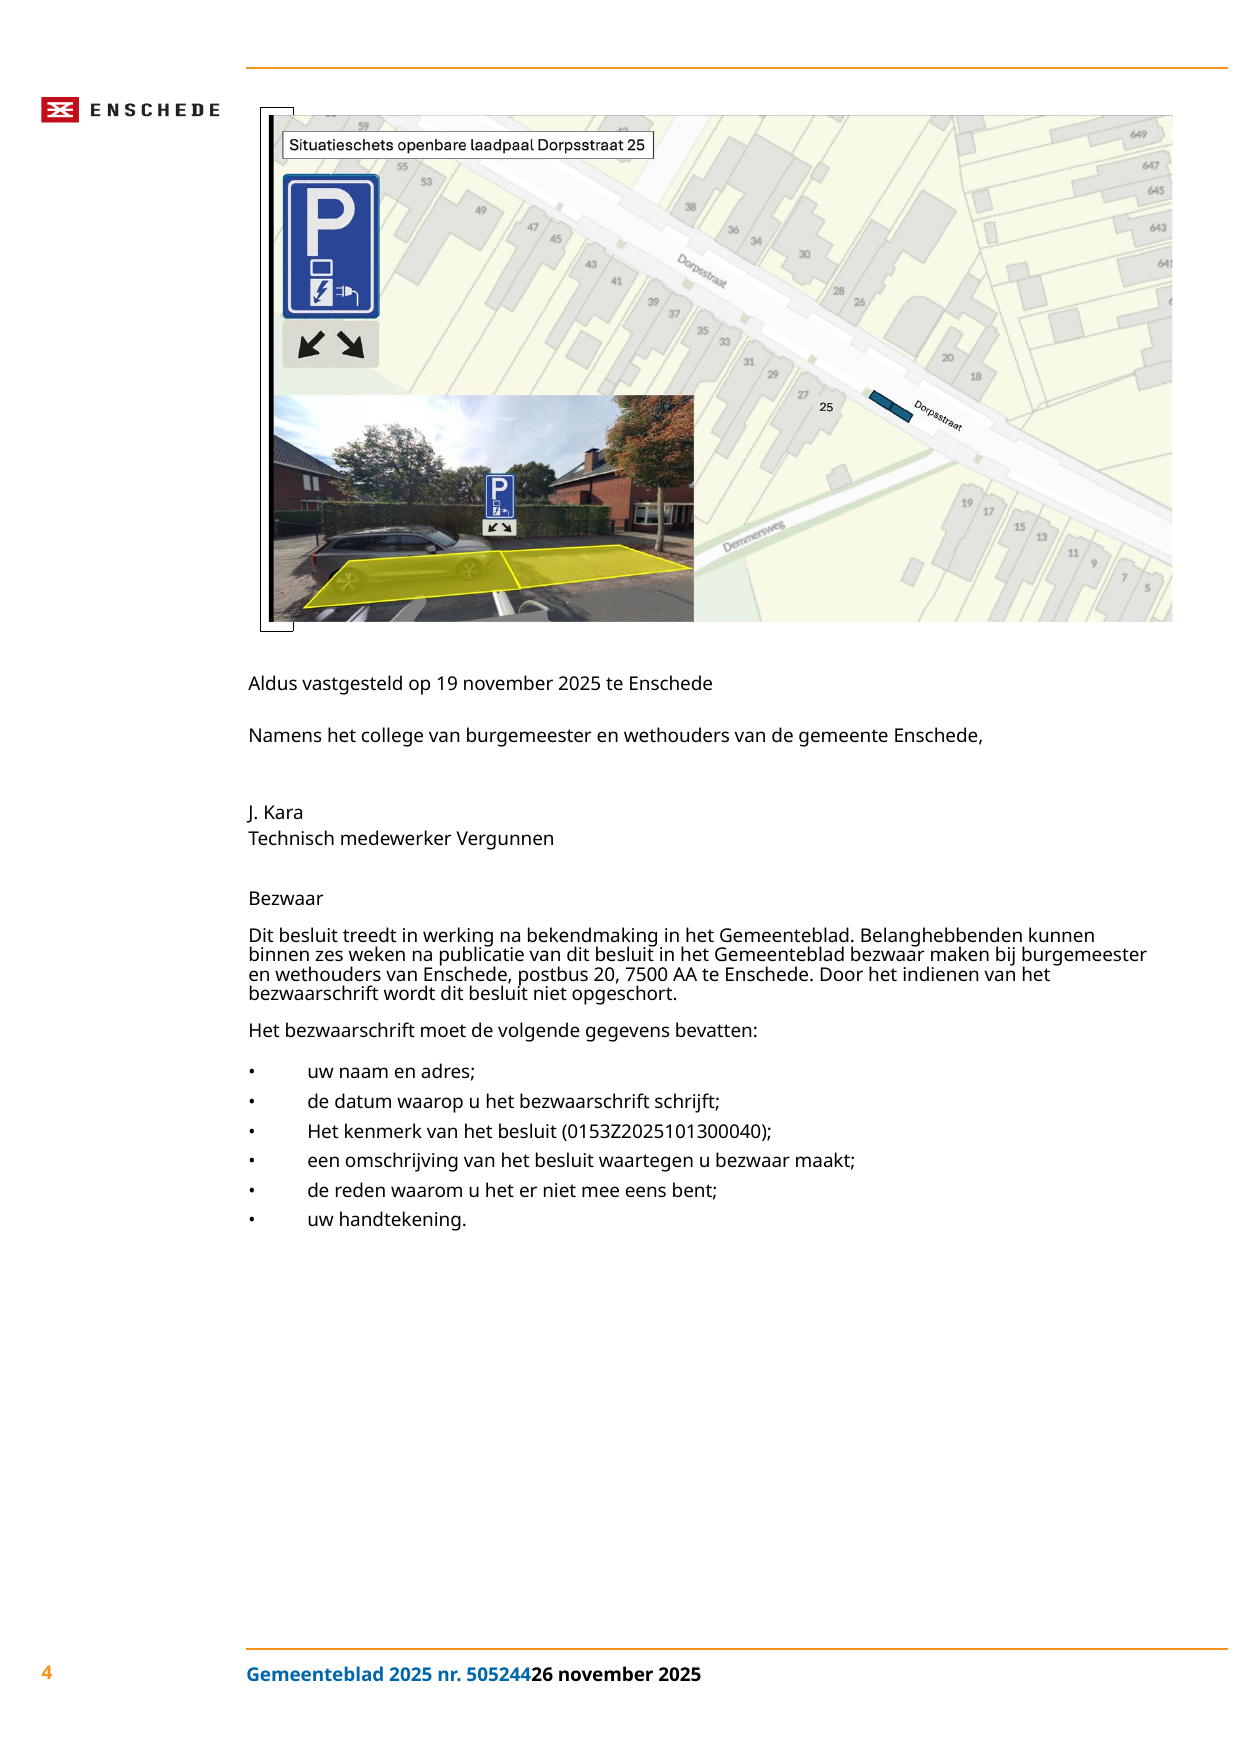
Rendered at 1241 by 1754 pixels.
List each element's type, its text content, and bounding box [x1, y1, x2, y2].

text J. Kara [248, 799, 1152, 825]
text Aldus vastgesteld op 19 november 2025 te Enschede [248, 671, 1152, 696]
text Dit besluit treedt in werking na bekendmaking in het Gemeenteblad. Belanghebbenden kunnen binnen zes weken na publicatie van dit besluit in het Gemeenteblad bezwaar maken bij burgemeester en wethouders van Enschede, postbus 20, 7500 AA te Enschede. Door het indienen van het bezwaarschrift wordt dit besluit niet opgeschort. [248, 927, 1152, 1004]
picture [41, 47, 231, 172]
list uw naam en adres; [248, 1059, 1152, 1084]
list Het kenmerk van het besluit (0153Z2025101300040); [248, 1118, 1152, 1144]
text Namens het college van burgemeester en wethouders van de gemeente Enschede, [248, 722, 1152, 748]
picture [268, 115, 1173, 622]
list uw handtekening. [248, 1207, 1152, 1232]
list de reden waarom u het er niet mee eens bent; [248, 1177, 1152, 1203]
text Technisch medewerker Vergunnen [248, 825, 1152, 851]
text Het bezwaarschrift moet de volgende gegevens bevatten: [248, 1022, 1152, 1041]
list een omschrijving van het besluit waartegen u bezwaar maakt; [248, 1147, 1152, 1173]
text Bezwaar [248, 890, 1152, 909]
list de datum waarop u het bezwaarschrift schrijft; [248, 1088, 1152, 1114]
